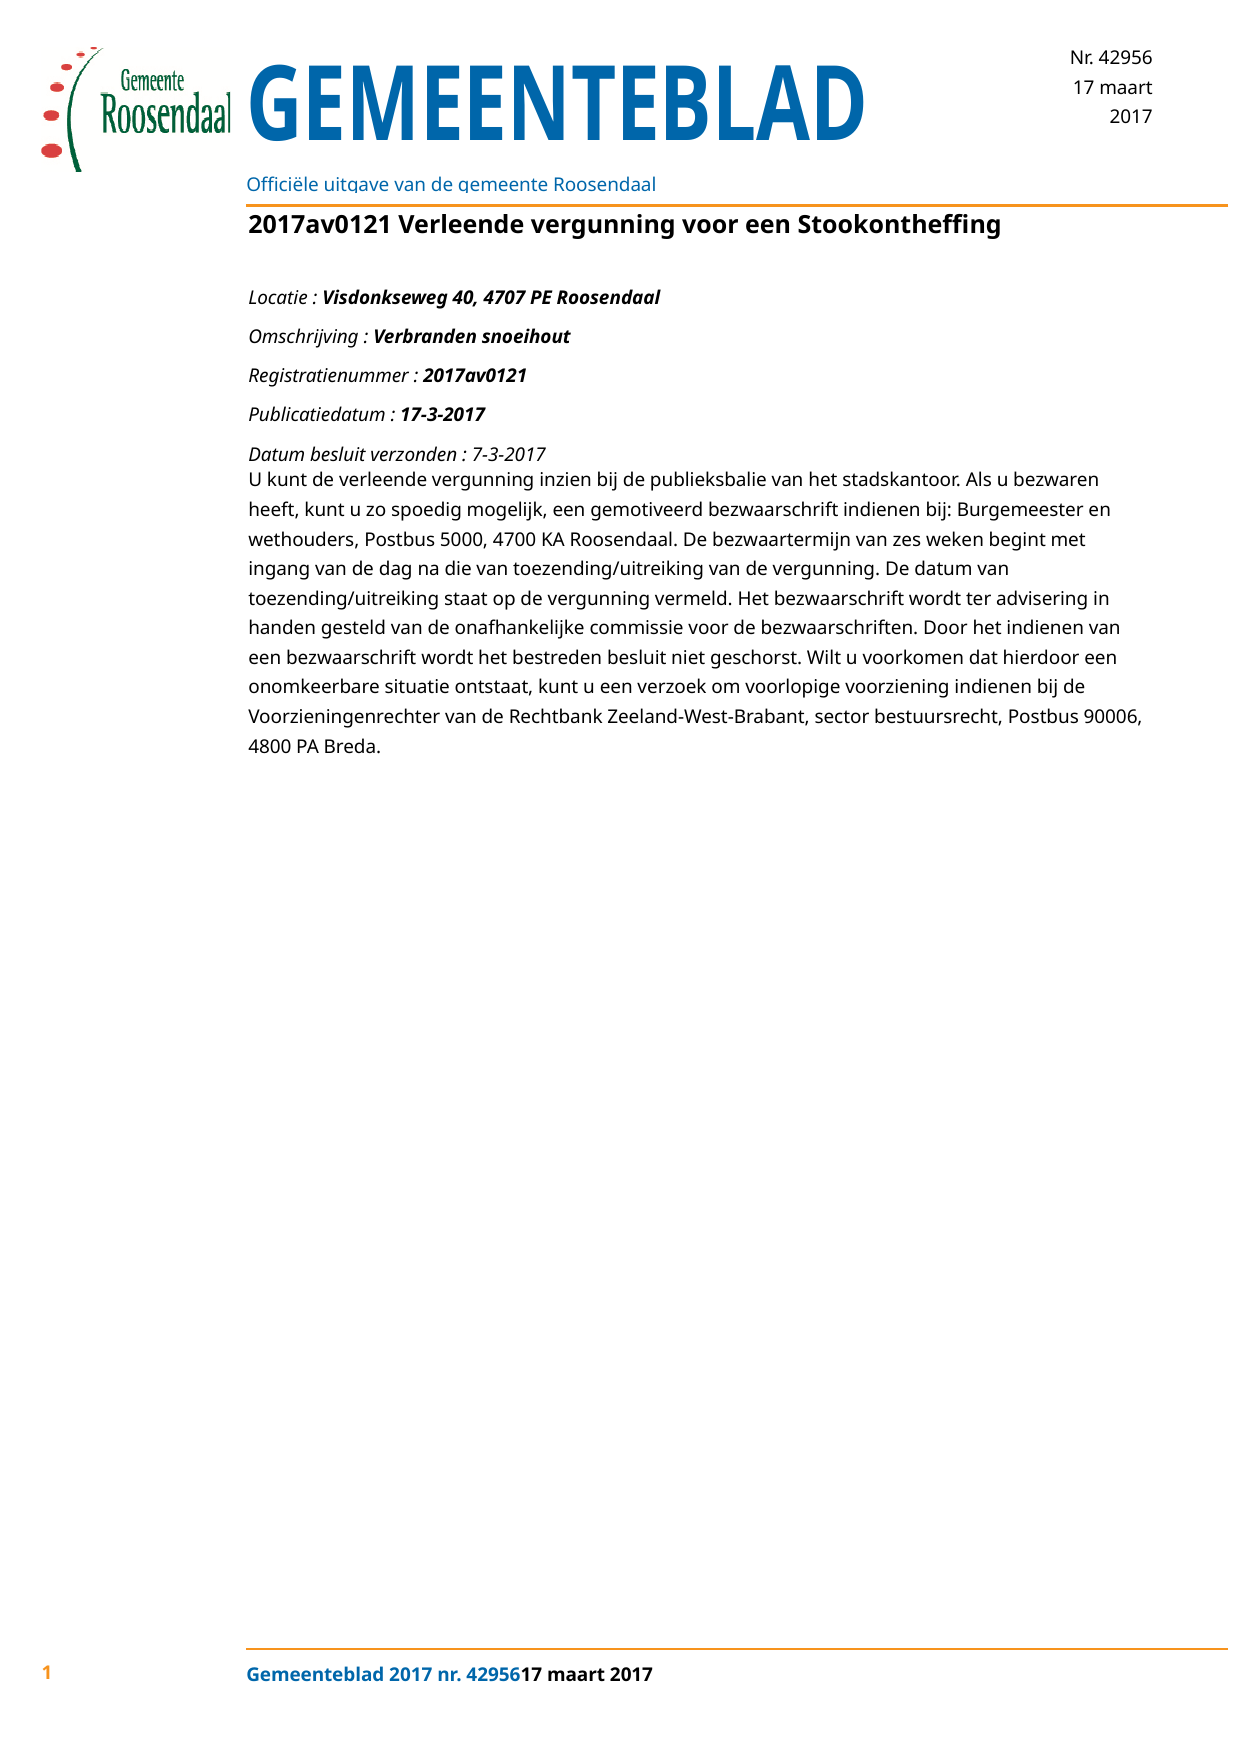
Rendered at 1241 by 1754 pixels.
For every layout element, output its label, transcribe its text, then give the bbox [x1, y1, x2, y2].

text Publicatiedatum : 17-3-2017 [248, 402, 1152, 427]
text 2017av0121 Verleende vergunning voor een Stookontheffing [248, 207, 1152, 241]
text Registratienummer : 2017av0121 [248, 362, 1152, 388]
text Datum besluit verzonden : 7-3-2017 [248, 441, 1152, 467]
text U kunt de verleende vergunning inzien bij de publieksbalie van het stadskantoor. Als u bezwaren heeft, kunt u zo spoedig mogelijk, een gemotiveerd bezwaarschrift indienen bij: Burgemeester en wethouders, Postbus 5000, 4700 KA Roosendaal. De bezwaartermijn van zes weken begint met ingang van de dag na die van toezending/uitreiking van de vergunning. De datum van toezending/uitreiking staat op de vergunning vermeld. Het bezwaarschrift wordt ter advisering in handen gesteld van de onafhankelijke commissie voor de bezwaarschriften. Door het indienen van een bezwaarschrift wordt het bestreden besluit niet geschorst. Wilt u voorkomen dat hierdoor een onomkeerbare situatie ontstaat, kunt u een verzoek om voorlopige voorziening indienen bij de Voorzieningenrechter van de Rechtbank Zeeland-West-Brabant, sector bestuursrecht, Postbus 90006, 4800 PA Breda. [248, 467, 1152, 759]
picture [41, 47, 231, 172]
text Omschrijving : Verbranden snoeihout [248, 323, 1152, 349]
text Locatie : Visdonkseweg 40, 4707 PE Roosendaal [248, 284, 1152, 309]
